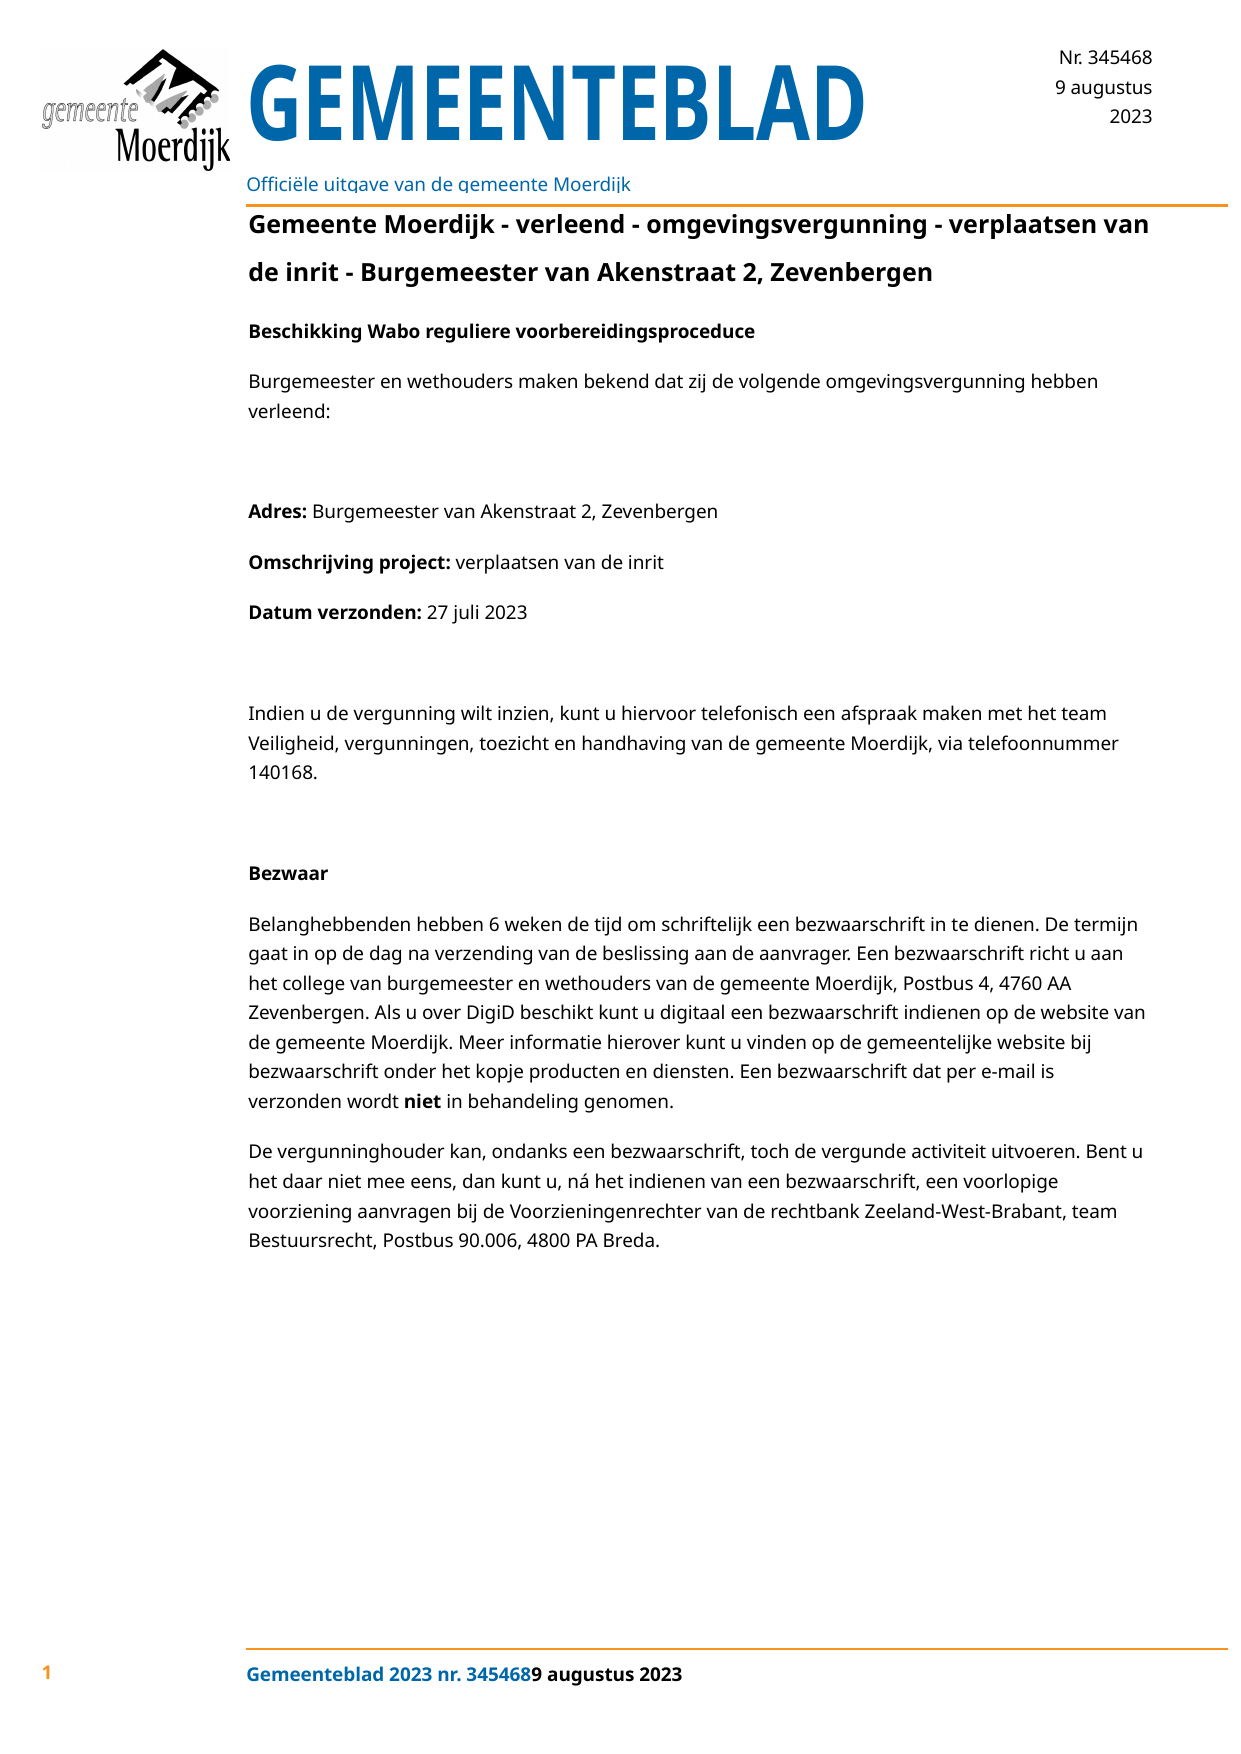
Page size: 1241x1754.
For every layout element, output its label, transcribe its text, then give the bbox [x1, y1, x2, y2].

text De vergunninghouder kan, ondanks een bezwaarschrift, toch de vergunde activiteit uitvoeren. Bent u het daar niet mee eens, dan kunt u, ná het indienen van een bezwaarschrift, een voorlopige voorziening aanvragen bij de Voorzieningenrechter van de rechtbank Zeeland-West-Brabant, team Bestuursrecht, Postbus 90.006, 4800 PA Breda. [248, 1139, 1152, 1253]
text Omschrijving project: verplaatsen van de inrit [248, 549, 1152, 575]
text Bezwaar [248, 860, 1152, 886]
text Belanghebbenden hebben 6 weken de tijd om schriftelijk een bezwaarschrift in te dienen. De termijn gaat in op de dag na verzending van de beslissing aan de aanvrager. Een bezwaarschrift richt u aan het college van burgemeester en wethouders van de gemeente Moerdijk, Postbus 4, 4760 AA Zevenbergen. Als u over DigiD beschikt kunt u digitaal een bezwaarschrift indienen op de website van de gemeente Moerdijk. Meer informatie hierover kunt u vinden op de gemeentelijke website bij bezwaarschrift onder het kopje producten en diensten. Een bezwaarschrift dat per e-mail is verzonden wordt niet in behandeling genomen. [248, 911, 1152, 1114]
text Indien u de vergunning wilt inzien, kunt u hiervoor telefonisch een afspraak maken met het team Veiligheid, vergunningen, toezicht en handhaving van de gemeente Moerdijk, via telefoonnummer 140168. [248, 700, 1152, 785]
picture [41, 47, 231, 172]
text Burgemeester en wethouders maken bekend dat zij de volgende omgevingsvergunning hebben verleend: [248, 368, 1152, 424]
text Adres: Burgemeester van Akenstraat 2, Zevenbergen [248, 499, 1152, 524]
text Datum verzonden: 27 juli 2023 [248, 599, 1152, 625]
text Gemeente Moerdijk - verleend - omgevingsvergunning - verplaatsen van de inrit - Burgemeester van Akenstraat 2, Zevenbergen [248, 207, 1152, 288]
text Beschikking Wabo reguliere voorbereidingsproceduce [248, 318, 1152, 344]
